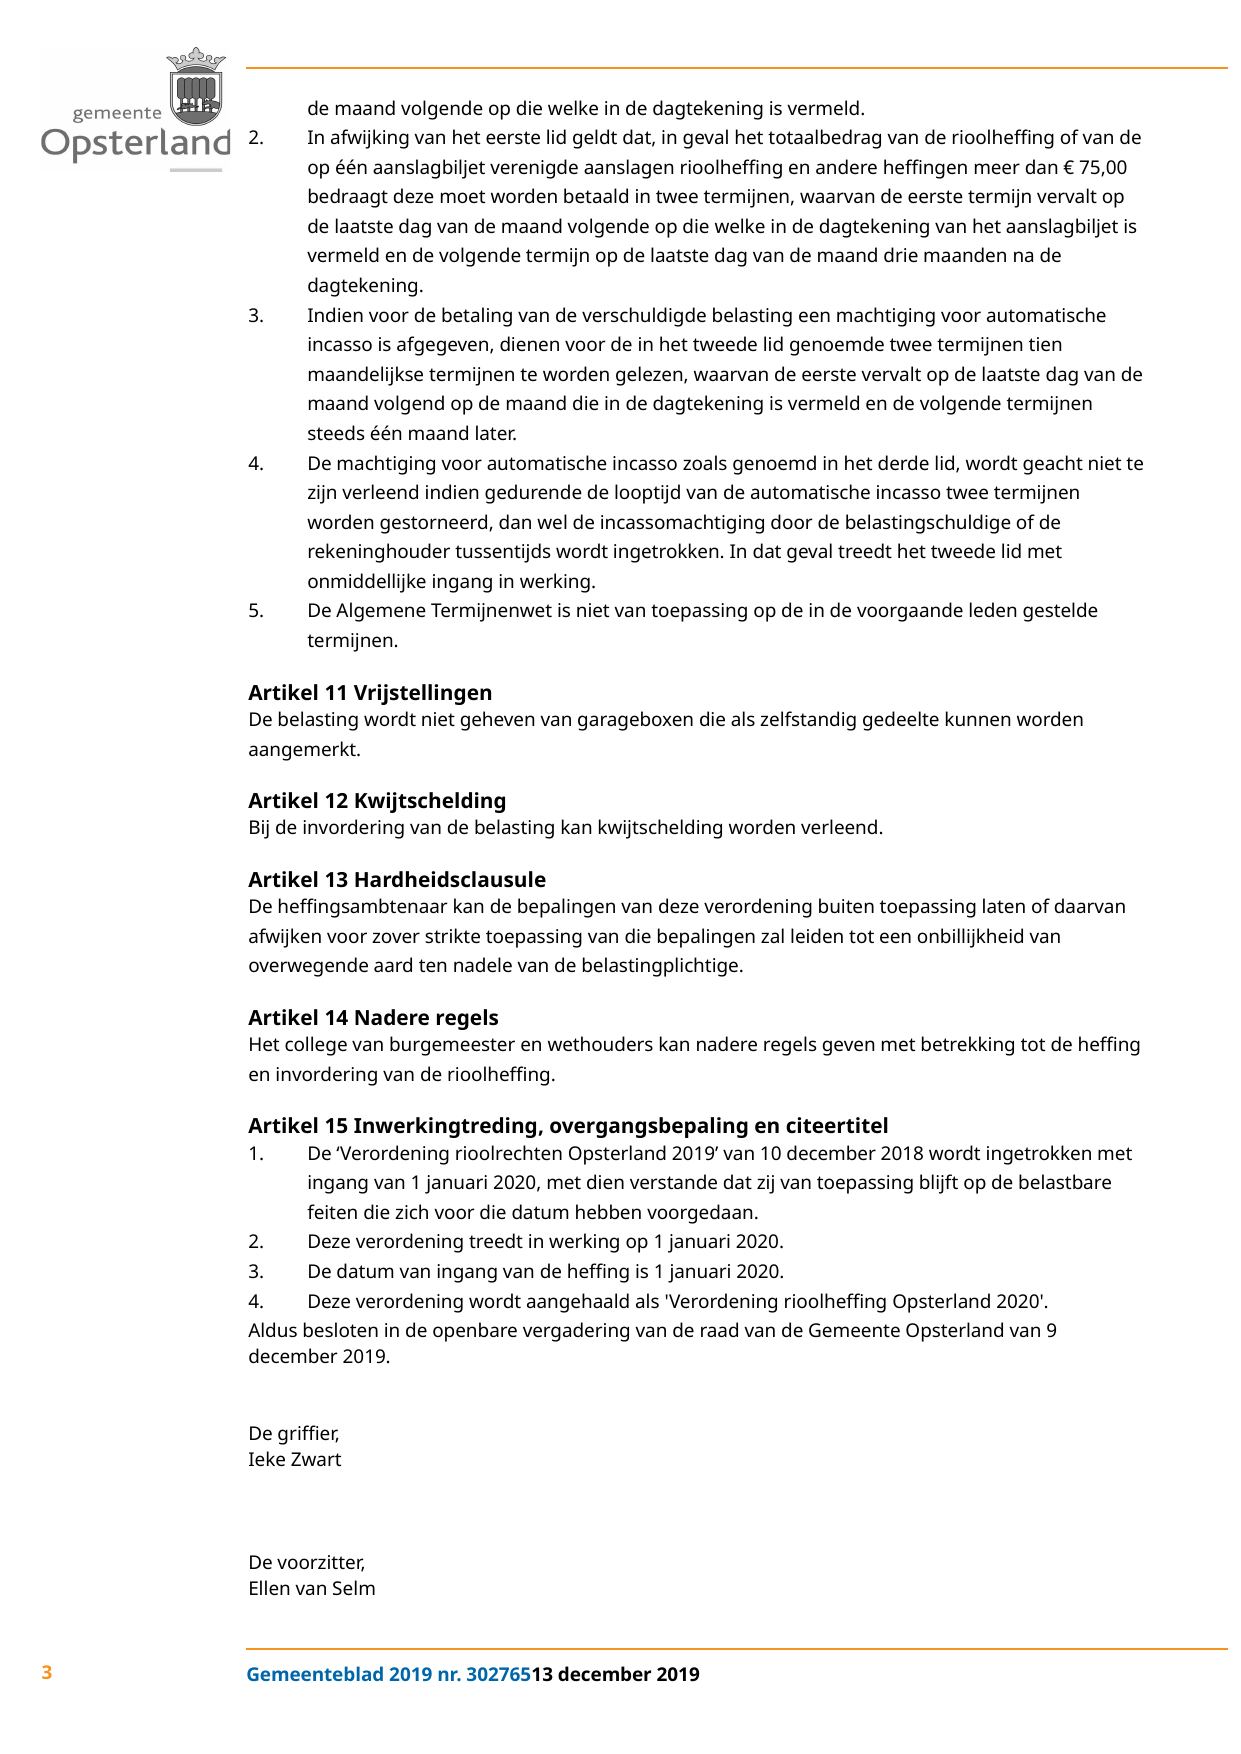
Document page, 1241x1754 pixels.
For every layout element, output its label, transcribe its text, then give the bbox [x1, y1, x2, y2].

text Bij de invordering van de belasting kan kwijtschelding worden verleend. [248, 814, 1152, 840]
text Artikel 13 Hardheidsclausule [248, 865, 1152, 893]
list Indien voor de betaling van de verschuldigde belasting een machtiging voor automatische incasso is afgegeven, dienen voor de in het tweede lid genoemde twee termijnen tien maandelijkse termijnen te worden gelezen, waarvan de eerste vervalt op de laatste dag van de maand volgend op de maand die in de dagtekening is vermeld en de volgende termijnen steeds één maand later. [248, 302, 1152, 446]
text De belasting wordt niet geheven van garageboxen die als zelfstandig gedeelte kunnen worden aangemerkt. [248, 706, 1152, 761]
text Ellen van Selm [248, 1575, 1152, 1600]
list Deze verordening wordt aangehaald als 'Verordening rioolheffing Opsterland 2020'. [248, 1288, 1152, 1313]
list De ‘Verordening rioolrechten Opsterland 2019’ van 10 december 2018 wordt ingetrokken met ingang van 1 januari 2020, met dien verstande dat zij van toepassing blijft op de belastbare feiten die zich voor die datum hebben voorgedaan. [248, 1140, 1152, 1225]
list De datum van ingang van de heffing is 1 januari 2020. [248, 1258, 1152, 1284]
text Artikel 14 Nadere regels [248, 1003, 1152, 1031]
text De heffingsambtenaar kan de bepalingen van deze verordening buiten toepassing laten of daarvan afwijken voor zover strikte toepassing van die bepalingen zal leiden tot een onbillijkheid van overwegende aard ten nadele van de belastingplichtige. [248, 893, 1152, 978]
text Het college van burgemeester en wethouders kan nadere regels geven met betrekking tot de heffing en invordering van de rioolheffing. [248, 1031, 1152, 1087]
text Artikel 12 Kwijtschelding [248, 786, 1152, 814]
list de maand volgende op die welke in de dagtekening is vermeld. [248, 95, 1152, 121]
picture [41, 47, 231, 172]
list De Algemene Termijnenwet is niet van toepassing op de in de voorgaande leden gestelde termijnen. [248, 598, 1152, 653]
text Artikel 11 Vrijstellingen [248, 678, 1152, 706]
list In afwijking van het eerste lid geldt dat, in geval het totaalbedrag van de rioolheffing of van de op één aanslagbiljet verenigde aanslagen rioolheffing en andere heffingen meer dan € 75,00 bedraagt deze moet worden betaald in twee termijnen, waarvan de eerste termijn vervalt op de laatste dag van de maand volgende op die welke in de dagtekening van het aanslagbiljet is vermeld en de volgende termijn op de laatste dag van de maand drie maanden na de dagtekening. [248, 124, 1152, 298]
text De griffier, [248, 1420, 1152, 1446]
text De voorzitter, [248, 1549, 1152, 1575]
text Artikel 15 Inwerkingtreding, overgangsbepaling en citeertitel [248, 1111, 1152, 1140]
text Aldus besloten in de openbare vergadering van de raad van de Gemeente Opsterland van 9 december 2019. [248, 1317, 1152, 1369]
list De machtiging voor automatische incasso zoals genoemd in het derde lid, wordt geacht niet te zijn verleend indien gedurende de looptijd van de automatische incasso twee termijnen worden gestorneerd, dan wel de incassomachtiging door de belastingschuldige of de rekeninghouder tussentijds wordt ingetrokken. In dat geval treedt het tweede lid met onmiddellijke ingang in werking. [248, 450, 1152, 594]
text Ieke Zwart [248, 1446, 1152, 1472]
list Deze verordening treedt in werking op 1 januari 2020. [248, 1229, 1152, 1254]
